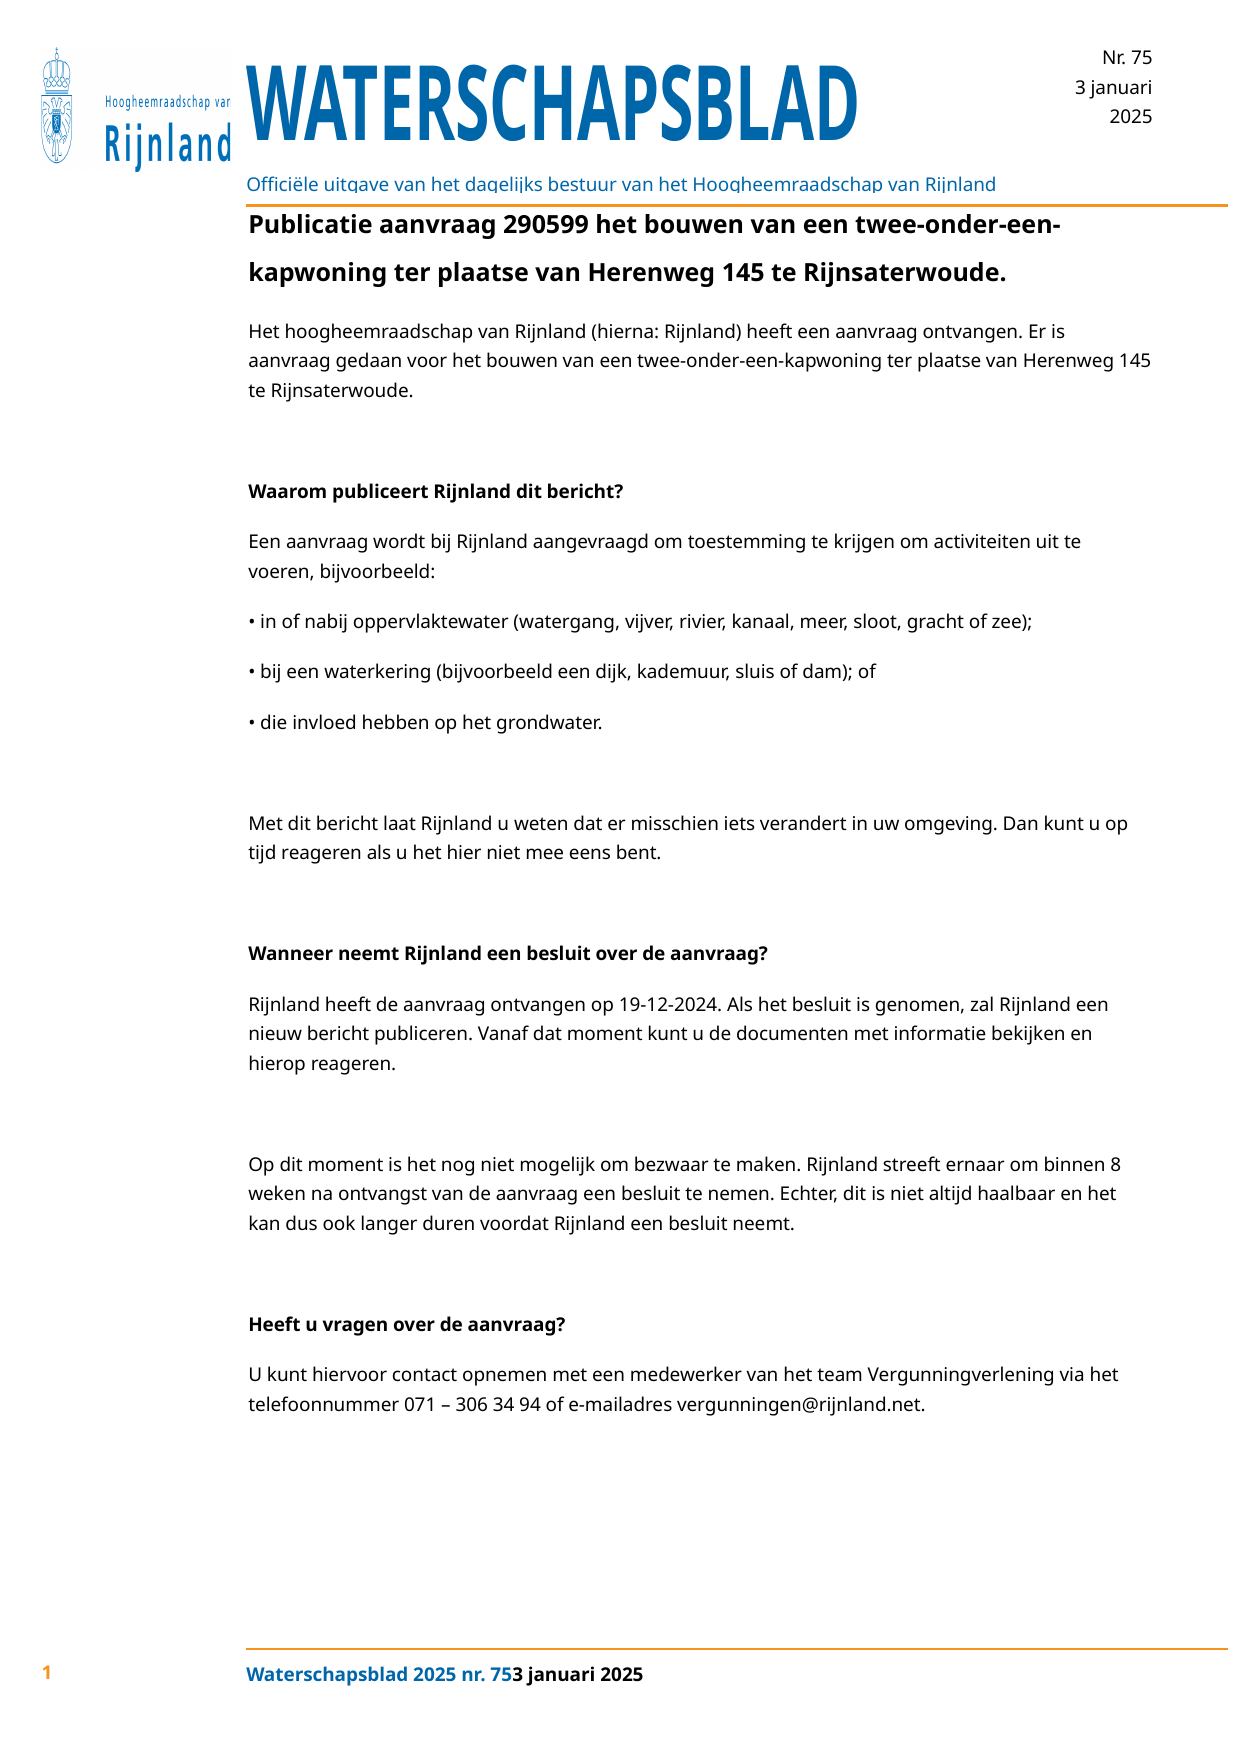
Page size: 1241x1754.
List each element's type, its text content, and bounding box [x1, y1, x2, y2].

text U kunt hiervoor contact opnemen met een medewerker van het team Vergunningverlening via het telefoonnummer 071 – 306 34 94 of e-mailadres vergunningen@rijnland.net. [248, 1361, 1152, 1417]
text Publicatie aanvraag 290599 het bouwen van een twee-onder-een-kapwoning ter plaatse van Herenweg 145 te Rijnsaterwoude. [248, 207, 1152, 288]
text Met dit bericht laat Rijnland u weten dat er misschien iets verandert in uw omgeving. Dan kunt u op tijd reageren als u het hier niet mee eens bent. [248, 810, 1152, 865]
text • die invloed hebben op het grondwater. [248, 709, 1152, 735]
text Waarom publiceert Rijnland dit bericht? [248, 478, 1152, 504]
text Een aanvraag wordt bij Rijnland aangevraagd om toestemming te krijgen om activiteiten uit te voeren, bijvoorbeeld: [248, 528, 1152, 584]
text Heeft u vragen over de aanvraag? [248, 1311, 1152, 1337]
text Op dit moment is het nog niet mogelijk om bezwaar te maken. Rijnland streeft ernaar om binnen 8 weken na ontvangst van de aanvraag een besluit te nemen. Echter, dit is niet altijd haalbaar en het kan dus ook langer duren voordat Rijnland een besluit neemt. [248, 1151, 1152, 1236]
text • bij een waterkering (bijvoorbeeld een dijk, kademuur, sluis of dam); of [248, 659, 1152, 684]
text Wanneer neemt Rijnland een besluit over de aanvraag? [248, 940, 1152, 966]
picture [41, 47, 231, 172]
text Het hoogheemraadschap van Rijnland (hierna: Rijnland) heeft een aanvraag ontvangen. Er is aanvraag gedaan voor het bouwen van een twee-onder-een-kapwoning ter plaatse van Herenweg 145 te Rijnsaterwoude. [248, 318, 1152, 403]
text • in of nabij oppervlaktewater (watergang, vijver, rivier, kanaal, meer, sloot, gracht of zee); [248, 608, 1152, 634]
text Rijnland heeft de aanvraag ontvangen op 19-12-2024. Als het besluit is genomen, zal Rijnland een nieuw bericht publiceren. Vanaf dat moment kunt u de documenten met informatie bekijken en hierop reageren. [248, 991, 1152, 1076]
